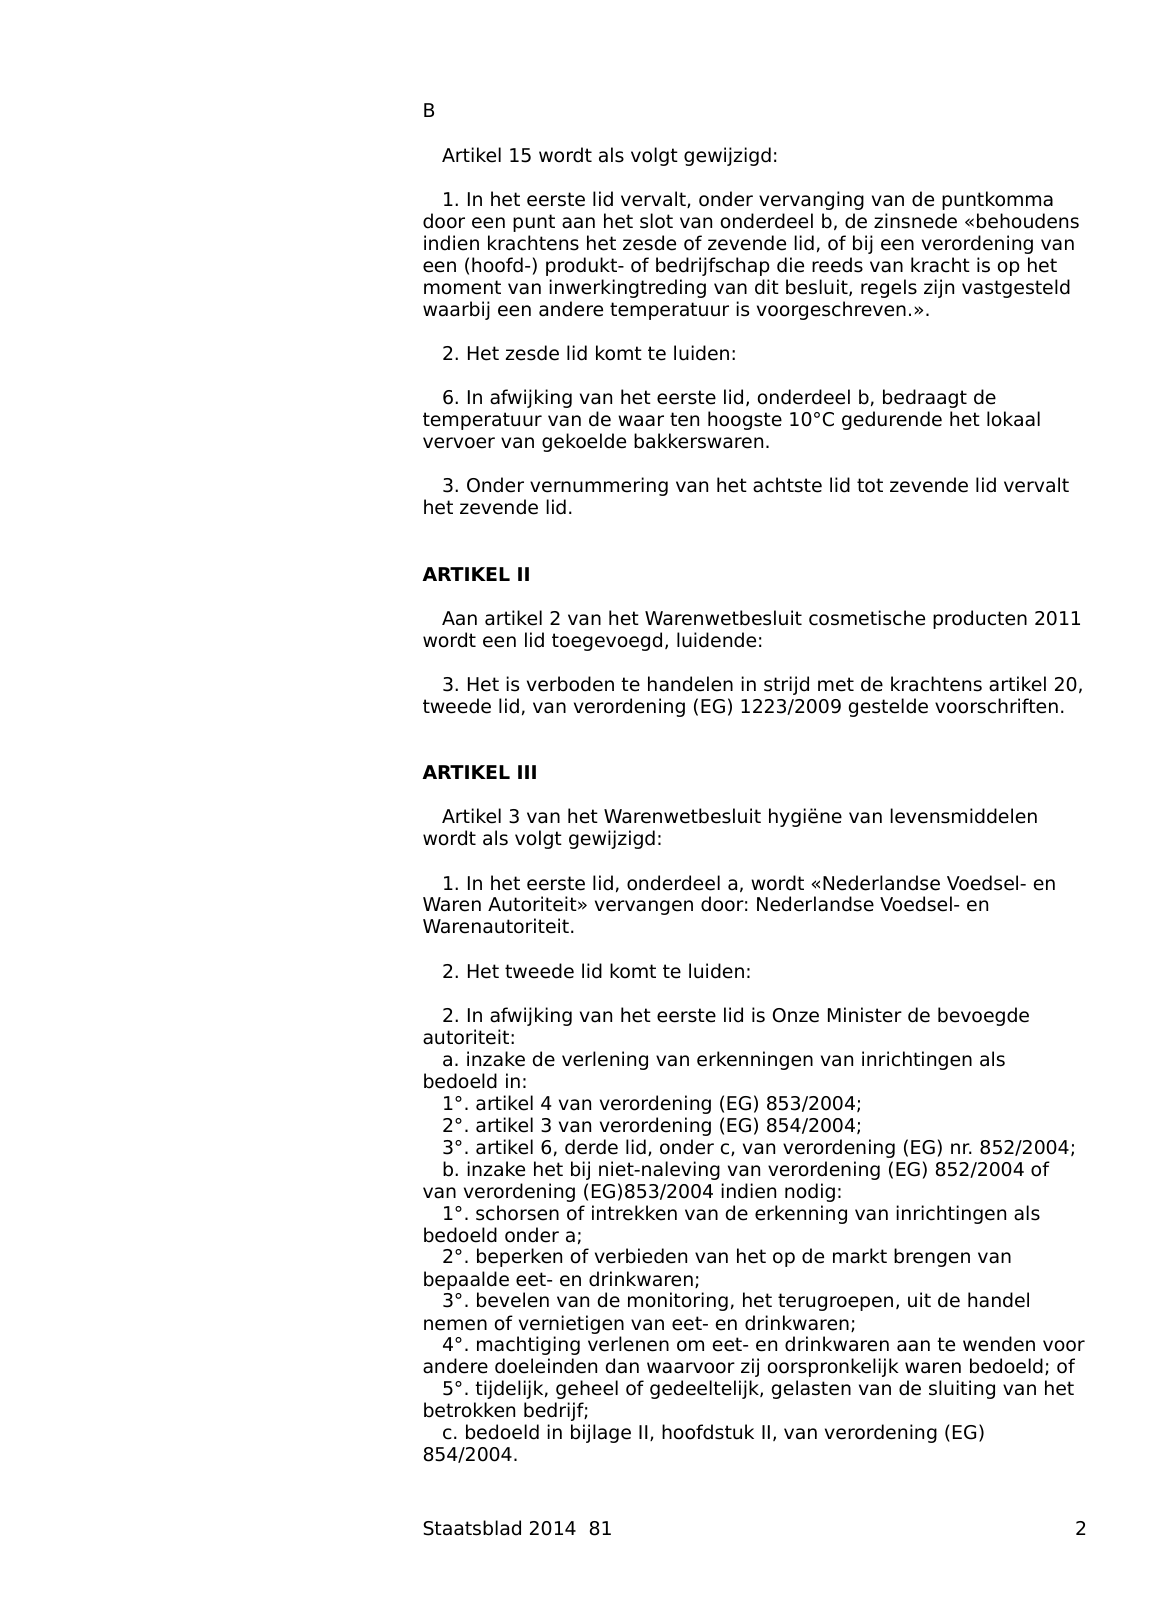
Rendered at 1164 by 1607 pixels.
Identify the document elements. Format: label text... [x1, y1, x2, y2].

text a. inzake de verlening van erkenningen van inrichtingen als bedoeld in: [422, 1049, 1087, 1093]
text Artikel 3 van het Warenwetbesluit hygiëne van levensmiddelen wordt als volgt gewijzigd: [422, 806, 1087, 850]
text 5°. tijdelijk, geheel of gedeeltelijk, gelasten van de sluiting van het betrokken bedrijf; [422, 1378, 1087, 1422]
text 4°. machtiging verlenen om eet- en drinkwaren aan te wenden voor andere doeleinden dan waarvoor zij oorspronkelijk waren bedoeld; of [422, 1334, 1087, 1378]
text 1. In het eerste lid, onderdeel a, wordt «Nederlandse Voedsel- en Waren Autoriteit» vervangen door: Nederlandse Voedsel- en Warenautoriteit. [422, 872, 1087, 938]
text 3. Onder vernummering van het achtste lid tot zevende lid vervalt het zevende lid. [422, 475, 1087, 519]
text 2. Het tweede lid komt te luiden: [422, 961, 1087, 982]
subtitle ARTIKEL III [422, 762, 1087, 784]
text b. inzake het bij niet-naleving van verordening (EG) 852/2004 of van verordening (EG)853/2004 indien nodig: [422, 1158, 1087, 1202]
text 1°. artikel 4 van verordening (EG) 853/2004; [422, 1093, 1087, 1114]
text 2. Het zesde lid komt te luiden: [422, 343, 1087, 365]
text B [422, 100, 1087, 122]
text 2°. artikel 3 van verordening (EG) 854/2004; [422, 1114, 1087, 1137]
text 3°. bevelen van de monitoring, het terugroepen, uit de handel nemen of vernietigen van eet- en drinkwaren; [422, 1290, 1087, 1334]
text 1°. schorsen of intrekken van de erkenning van inrichtingen als bedoeld onder a; [422, 1202, 1087, 1246]
text 3. Het is verboden te handelen in strijd met de krachtens artikel 20, tweede lid, van verordening (EG) 1223/2009 gestelde voorschriften. [422, 674, 1087, 718]
text Artikel 15 wordt als volgt gewijzigd: [422, 144, 1087, 167]
text 6. In afwijking van het eerste lid, onderdeel b, bedraagt de temperatuur van de waar ten hoogste 10°C gedurende het lokaal vervoer van gekoelde bakkerswaren. [422, 387, 1087, 453]
subtitle ARTIKEL II [422, 563, 1087, 585]
text Aan artikel 2 van het Warenwetbesluit cosmetische producten 2011 wordt een lid toegevoegd, luidende: [422, 608, 1087, 652]
text 2. In afwijking van het eerste lid is Onze Minister de bevoegde autoriteit: [422, 1005, 1087, 1049]
text 3°. artikel 6, derde lid, onder c, van verordening (EG) nr. 852/2004; [422, 1137, 1087, 1158]
text 2°. beperken of verbieden van het op de markt brengen van bepaalde eet- en drinkwaren; [422, 1246, 1087, 1290]
text c. bedoeld in bijlage II, hoofdstuk II, van verordening (EG) 854/2004. [422, 1422, 1087, 1466]
text 1. In het eerste lid vervalt, onder vervanging van de puntkomma door een punt aan het slot van onderdeel b, de zinsnede «behoudens indien krachtens het zesde of zevende lid, of bij een verordening van een (hoofd-) produkt- of bedrijfschap die reeds van kracht is op het moment van inwerkingtreding van dit besluit, regels zijn vastgesteld waarbij een andere temperatuur is voorgeschreven.». [422, 189, 1087, 321]
